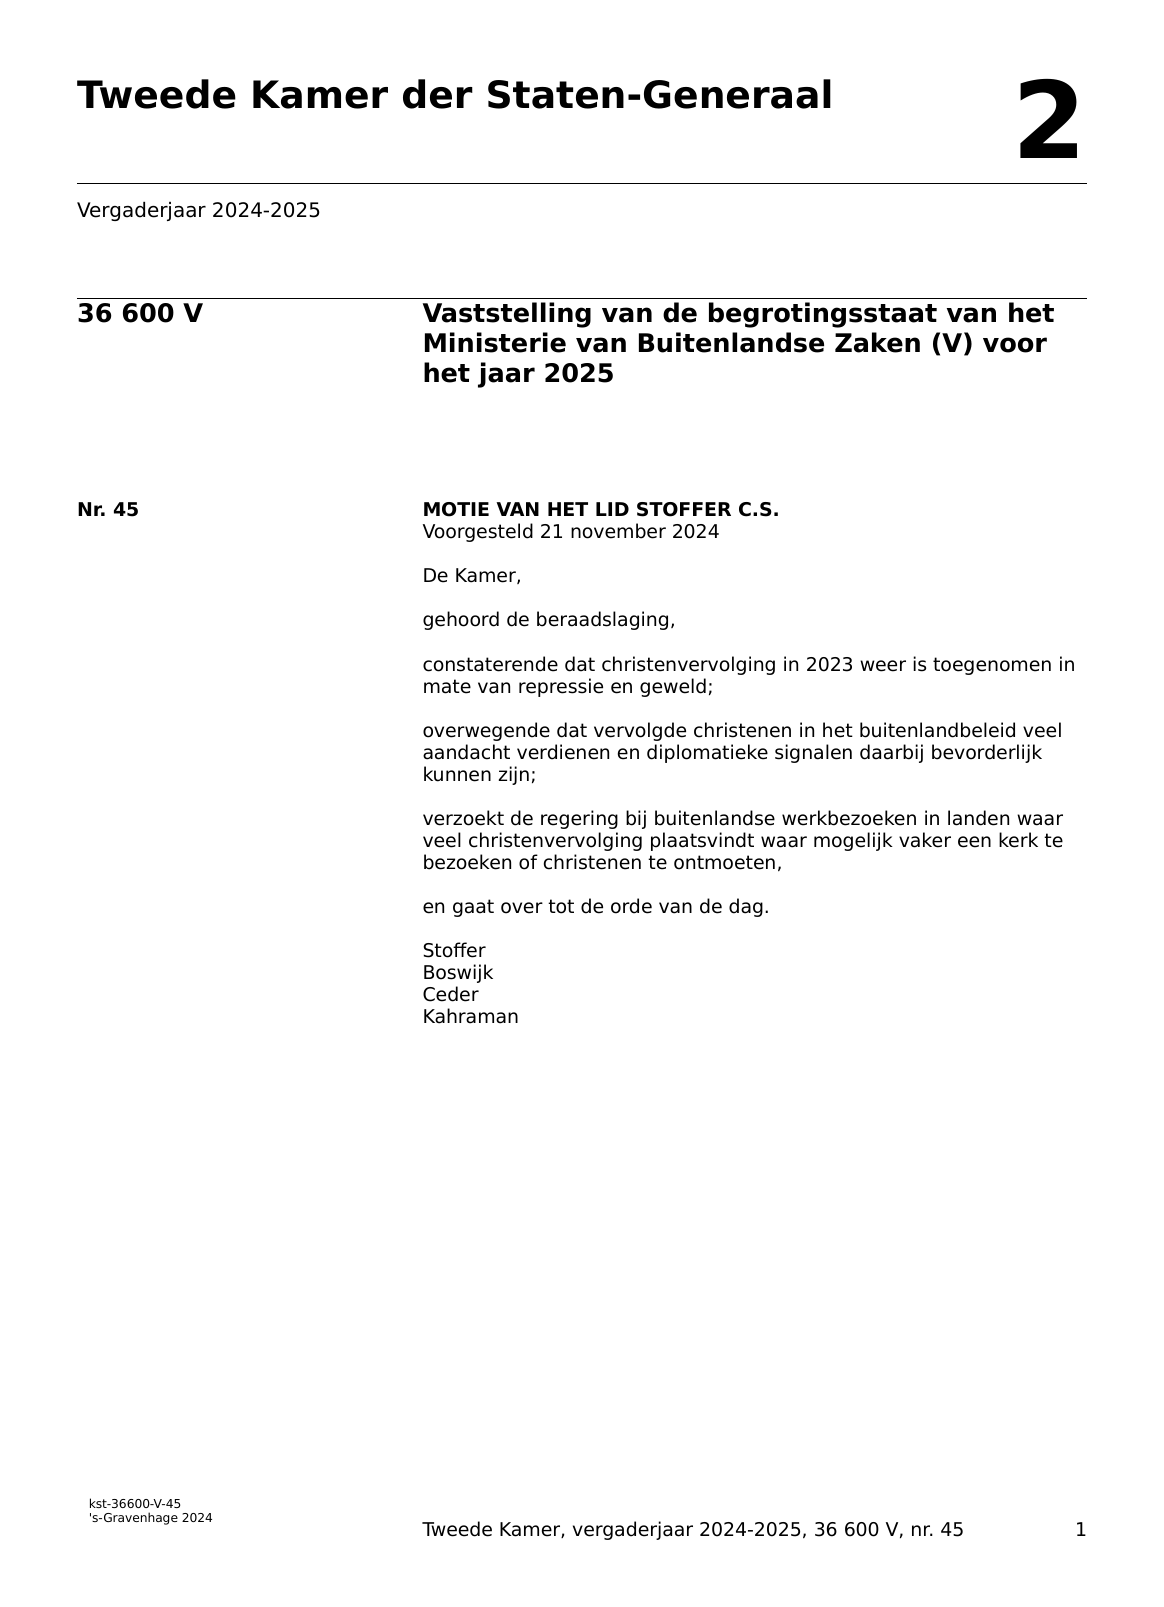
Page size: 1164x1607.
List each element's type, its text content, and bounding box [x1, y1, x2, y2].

text gehoord de beraadslaging, [422, 609, 1087, 631]
text verzoekt de regering bij buitenlandse werkbezoeken in landen waar veel christenvervolging plaatsvindt waar mogelijk vaker een kerk te bezoeken of christenen te ontmoeten, [422, 808, 1087, 874]
text 's-Gravenhage 2024 [88, 1511, 323, 1525]
text en gaat over tot de orde van de dag. [422, 896, 1087, 918]
text Voorgesteld 21 november 2024 [422, 521, 1087, 543]
text Stoffer [422, 940, 1087, 962]
text kst-36600-V-45 [88, 1497, 323, 1511]
text De Kamer, [422, 565, 1087, 587]
text Kahraman [422, 1006, 1087, 1028]
table_header Tweede Kamer der Staten-Generaal [77, 59, 886, 183]
table_cell Vergaderjaar 2024-2025 [77, 184, 1087, 298]
subtitle Nr. 45 MOTIE VAN HET LID STOFFER C.S. [77, 499, 1087, 521]
text Ceder [422, 984, 1087, 1006]
table_header 2 [886, 59, 1087, 183]
subtitle 36 600 V Vaststelling van de begrotingsstaat van het Ministerie van Buitenlandse Zaken (V) voor het jaar 2025 [77, 299, 1087, 388]
text Boswijk [422, 962, 1087, 984]
text constaterende dat christenvervolging in 2023 weer is toegenomen in mate van repressie en geweld; [422, 653, 1087, 697]
text overwegende dat vervolgde christenen in het buitenlandbeleid veel aandacht verdienen en diplomatieke signalen daarbij bevorderlijk kunnen zijn; [422, 720, 1087, 786]
